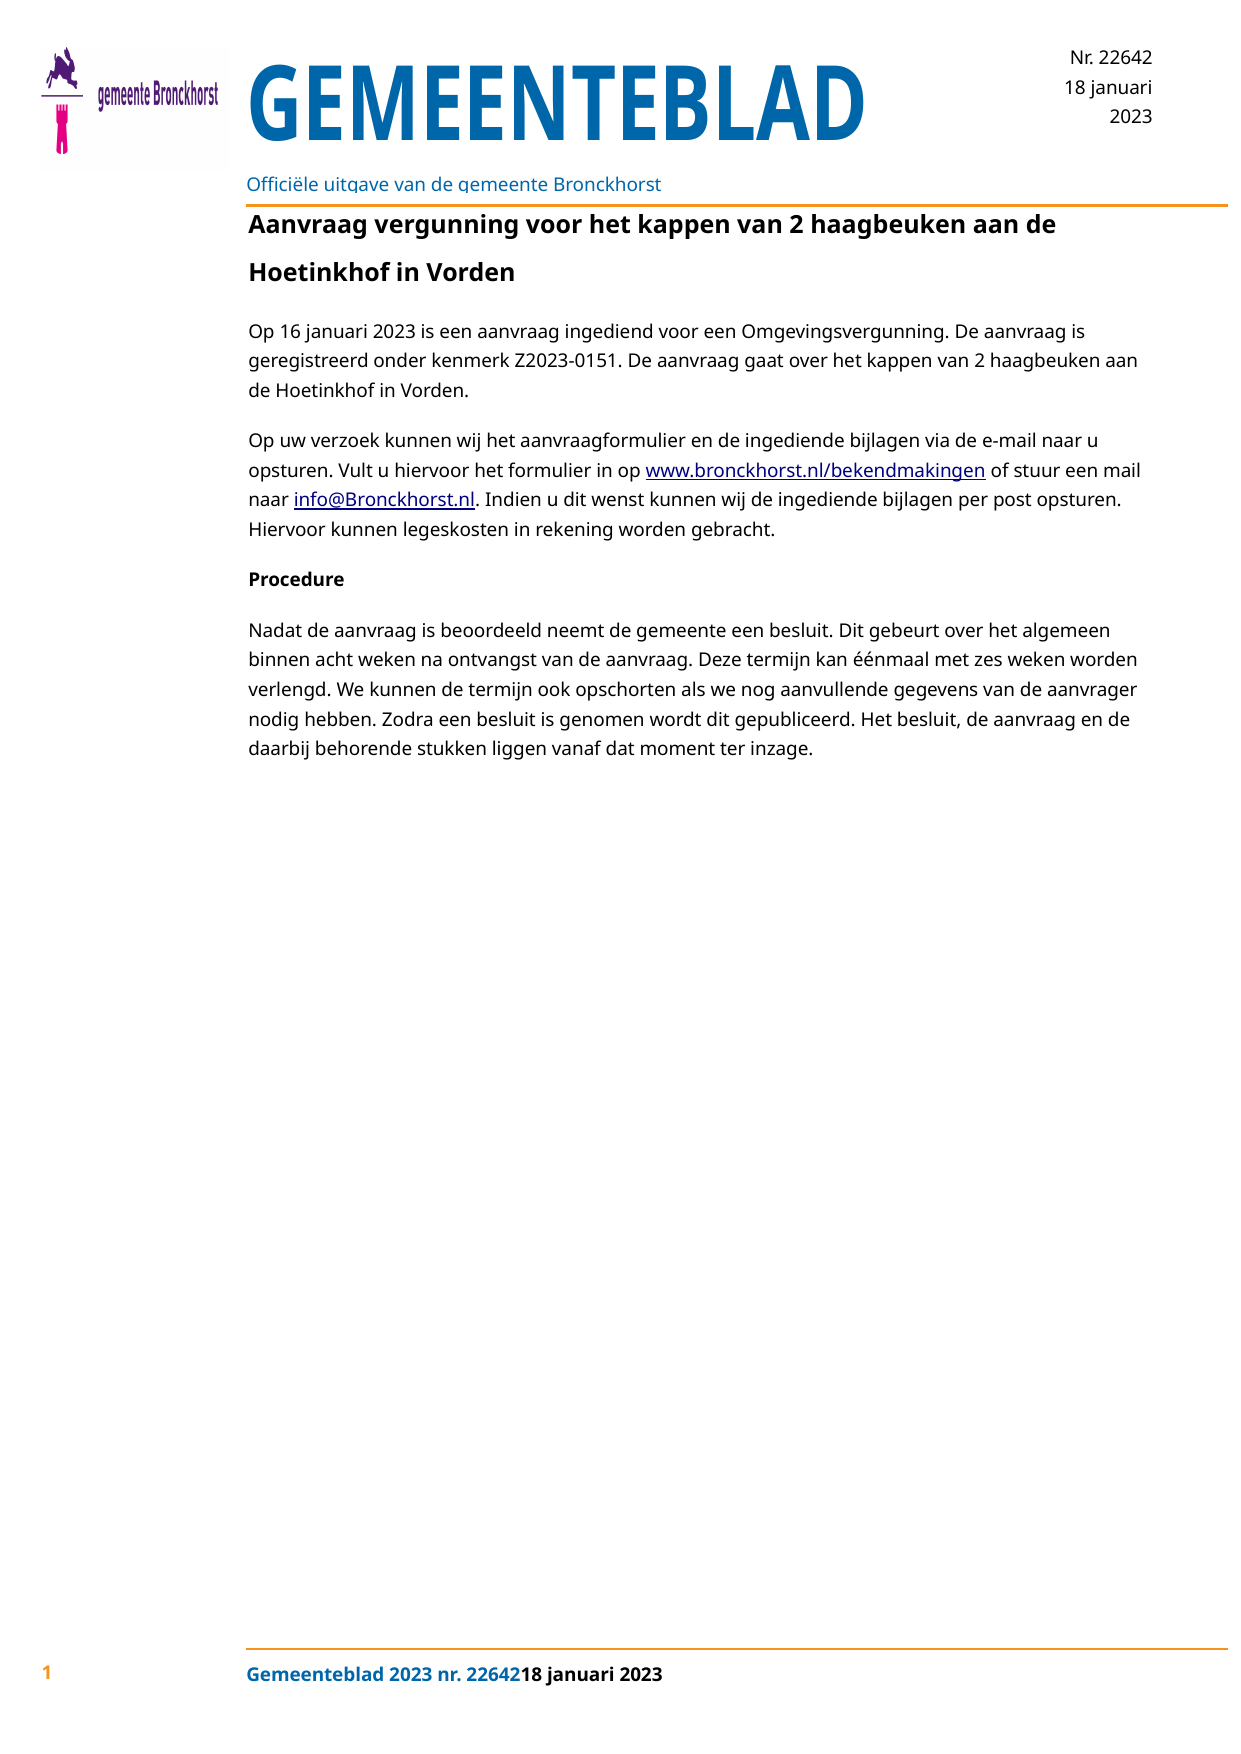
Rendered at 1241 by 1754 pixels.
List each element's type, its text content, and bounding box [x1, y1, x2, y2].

text Op uw verzoek kunnen wij het aanvraagformulier en de ingediende bijlagen via de e-mail naar u opsturen. Vult u hiervoor het formulier in op www.bronckhorst.nl/bekendmakingen of stuur een mail naar info@Bronckhorst.nl. Indien u dit wenst kunnen wij de ingediende bijlagen per post opsturen. Hiervoor kunnen legeskosten in rekening worden gebracht. [248, 427, 1152, 542]
text Aanvraag vergunning voor het kappen van 2 haagbeuken aan de Hoetinkhof in Vorden [248, 207, 1152, 288]
text Procedure [248, 567, 1152, 592]
text Op 16 januari 2023 is een aanvraag ingediend voor een Omgevingsvergunning. De aanvraag is geregistreerd onder kenmerk Z2023-0151. De aanvraag gaat over het kappen van 2 haagbeuken aan de Hoetinkhof in Vorden. [248, 318, 1152, 403]
picture [41, 47, 231, 172]
text Nadat de aanvraag is beoordeeld neemt de gemeente een besluit. Dit gebeurt over het algemeen binnen acht weken na ontvangst van de aanvraag. Deze termijn kan éénmaal met zes weken worden verlengd. We kunnen de termijn ook opschorten als we nog aanvullende gegevens van de aanvrager nodig hebben. Zodra een besluit is genomen wordt dit gepubliceerd. Het besluit, de aanvraag en de daarbij behorende stukken liggen vanaf dat moment ter inzage. [248, 617, 1152, 761]
